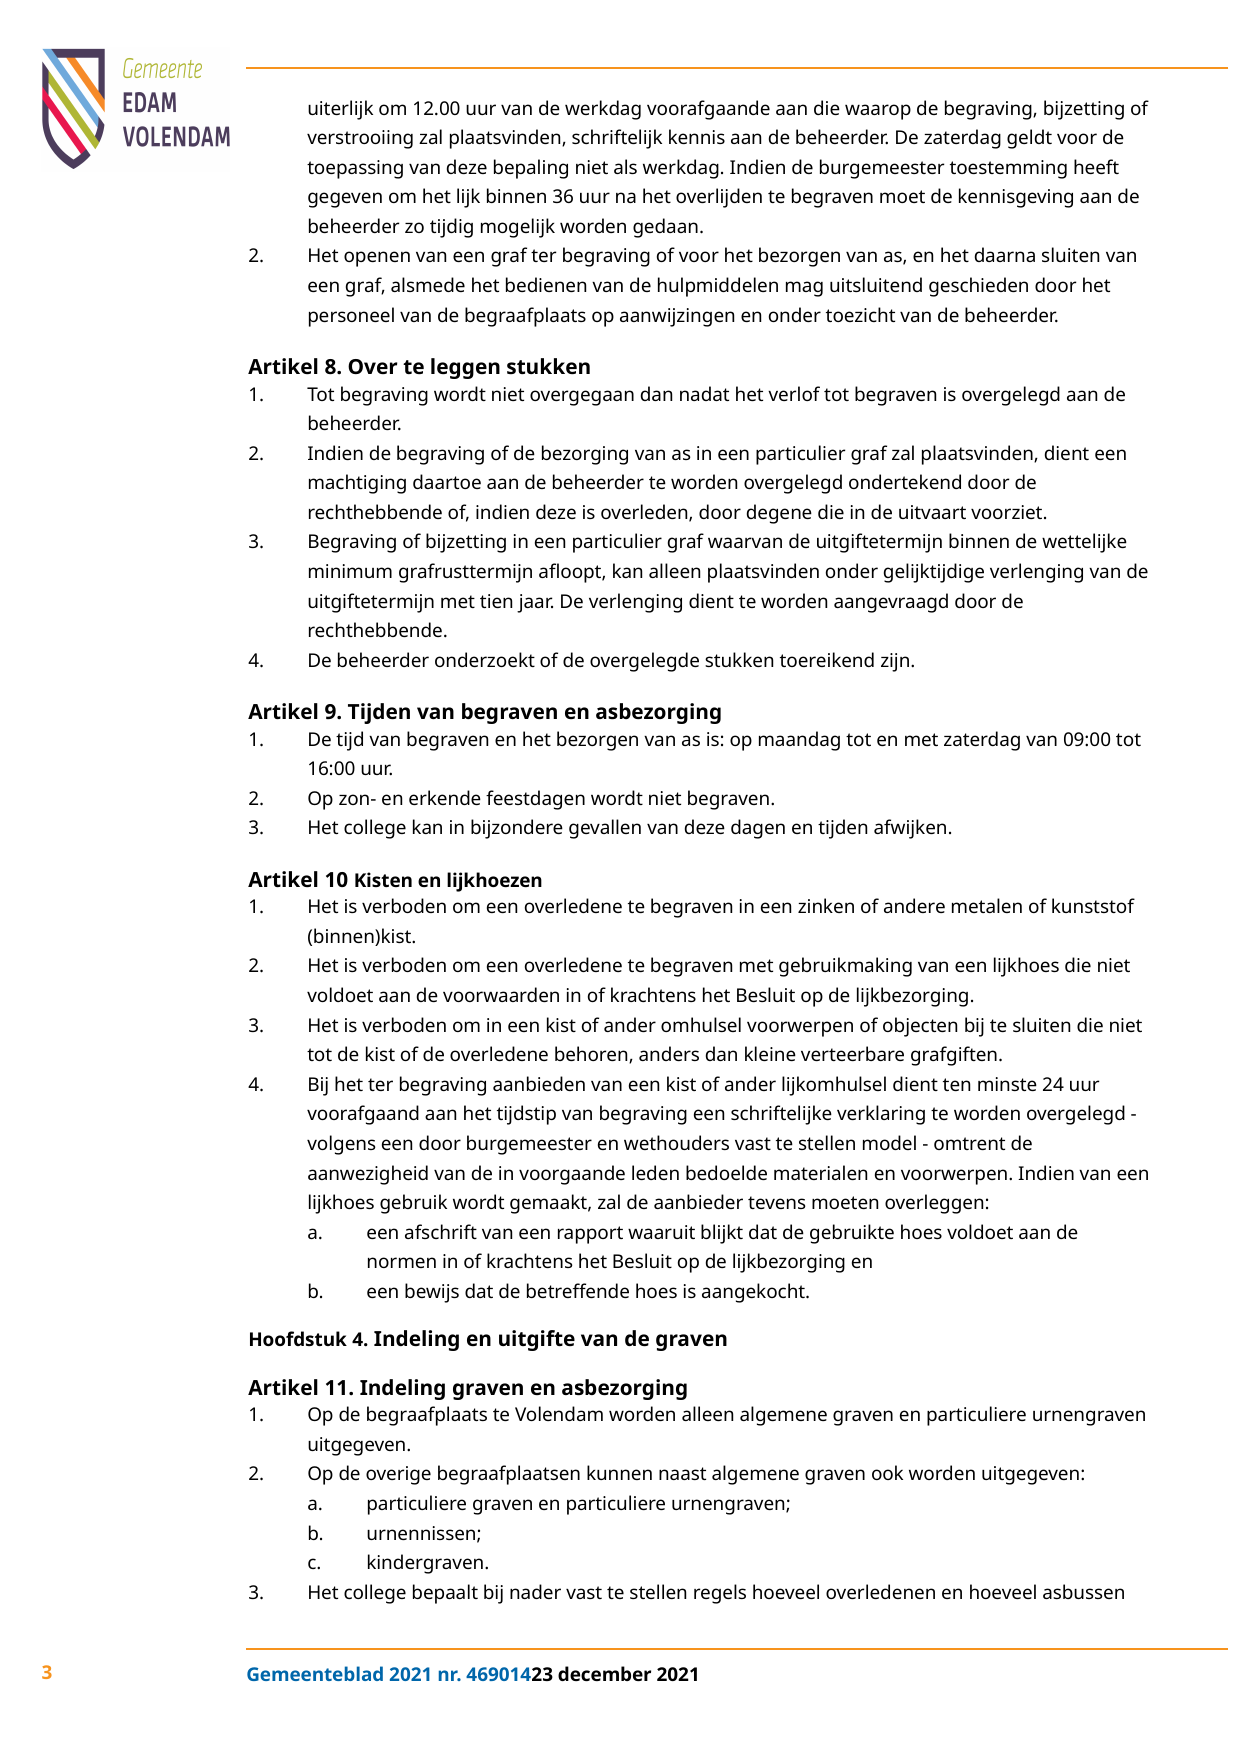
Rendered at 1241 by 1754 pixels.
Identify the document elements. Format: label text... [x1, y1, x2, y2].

list Het is verboden om een overledene te begraven in een zinken of andere metalen of kunststof (binnen)kist. [248, 893, 1152, 949]
list Tot begraving wordt niet overgegaan dan nadat het verlof tot begraven is overgelegd aan de beheerder. [248, 381, 1152, 436]
text Artikel 9. Tijden van begraven en asbezorging [248, 697, 1152, 726]
list particuliere graven en particuliere urnengraven; [307, 1490, 1152, 1516]
list uiterlijk om 12.00 uur van de werkdag voorafgaande aan die waarop de begraving, bijzetting of verstrooiing zal plaatsvinden, schriftelijk kennis aan de beheerder. De zaterdag geldt voor de toepassing van deze bepaling niet als werkdag. Indien de burgemeester toestemming heeft gegeven om het lijk binnen 36 uur na het overlijden te begraven moet de kennisgeving aan de beheerder zo tijdig mogelijk worden gedaan. [248, 95, 1152, 239]
picture [41, 47, 231, 172]
list Op de overige begraafplaatsen kunnen naast algemene graven ook worden uitgegeven: [248, 1461, 1152, 1486]
list Begraving of bijzetting in een particulier graf waarvan de uitgiftetermijn binnen de wettelijke minimum grafrusttermijn afloopt, kan alleen plaatsvinden onder gelijktijdige verlenging van de uitgiftetermijn met tien jaar. De verlenging dient te worden aangevraagd door de rechthebbende. [248, 529, 1152, 643]
text Artikel 10 Kisten en lijkhoezen [248, 865, 1152, 893]
list een bewijs dat de betreffende hoes is aangekocht. [307, 1278, 1152, 1304]
list Indien de begraving of de bezorging van as in een particulier graf zal plaatsvinden, dient een machtiging daartoe aan de beheerder te worden overgelegd ondertekend door de rechthebbende of, indien deze is overleden, door degene die in de uitvaart voorziet. [248, 440, 1152, 525]
list Het college bepaalt bij nader vast te stellen regels hoeveel overledenen en hoeveel asbussen [248, 1579, 1152, 1604]
list Het college kan in bijzondere gevallen van deze dagen en tijden afwijken. [248, 814, 1152, 840]
list Op zon- en erkende feestdagen wordt niet begraven. [248, 785, 1152, 811]
list urnennissen; [307, 1520, 1152, 1545]
list De beheerder onderzoekt of de overgelegde stukken toereikend zijn. [248, 647, 1152, 673]
list een afschrift van een rapport waaruit blijkt dat de gebruikte hoes voldoet aan de normen in of krachtens het Besluit op de lijkbezorging en [307, 1219, 1152, 1274]
list Het openen van een graf ter begraving of voor het bezorgen van as, en het daarna sluiten van een graf, alsmede het bedienen van de hulpmiddelen mag uitsluitend geschieden door het personeel van de begraafplaats op aanwijzingen en onder toezicht van de beheerder. [248, 243, 1152, 328]
list Het is verboden om in een kist of ander omhulsel voorwerpen of objecten bij te sluiten die niet tot de kist of de overledene behoren, anders dan kleine verteerbare grafgiften. [248, 1012, 1152, 1067]
list De tijd van begraven en het bezorgen van as is: op maandag tot en met zaterdag van 09:00 tot 16:00 uur. [248, 726, 1152, 781]
list kindergraven. [307, 1549, 1152, 1575]
text Artikel 8. Over te leggen stukken [248, 352, 1152, 381]
list Het is verboden om een overledene te begraven met gebruikmaking van een lijkhoes die niet voldoet aan de voorwaarden in of krachtens het Besluit op de lijkbezorging. [248, 953, 1152, 1008]
text Artikel 11. Indeling graven en asbezorging [248, 1373, 1152, 1401]
text Hoofdstuk 4. Indeling en uitgifte van de graven [248, 1324, 1152, 1352]
list Op de begraafplaats te Volendam worden alleen algemene graven en particuliere urnengraven uitgegeven. [248, 1401, 1152, 1457]
list Bij het ter begraving aanbieden van een kist of ander lijkomhulsel dient ten minste 24 uur voorafgaand aan het tijdstip van begraving een schriftelijke verklaring te worden overgelegd - volgens een door burgemeester en wethouders vast te stellen model - omtrent de aanwezigheid van de in voorgaande leden bedoelde materialen en voorwerpen. Indien van een lijkhoes gebruik wordt gemaakt, zal de aanbieder tevens moeten overleggen: [248, 1071, 1152, 1215]
